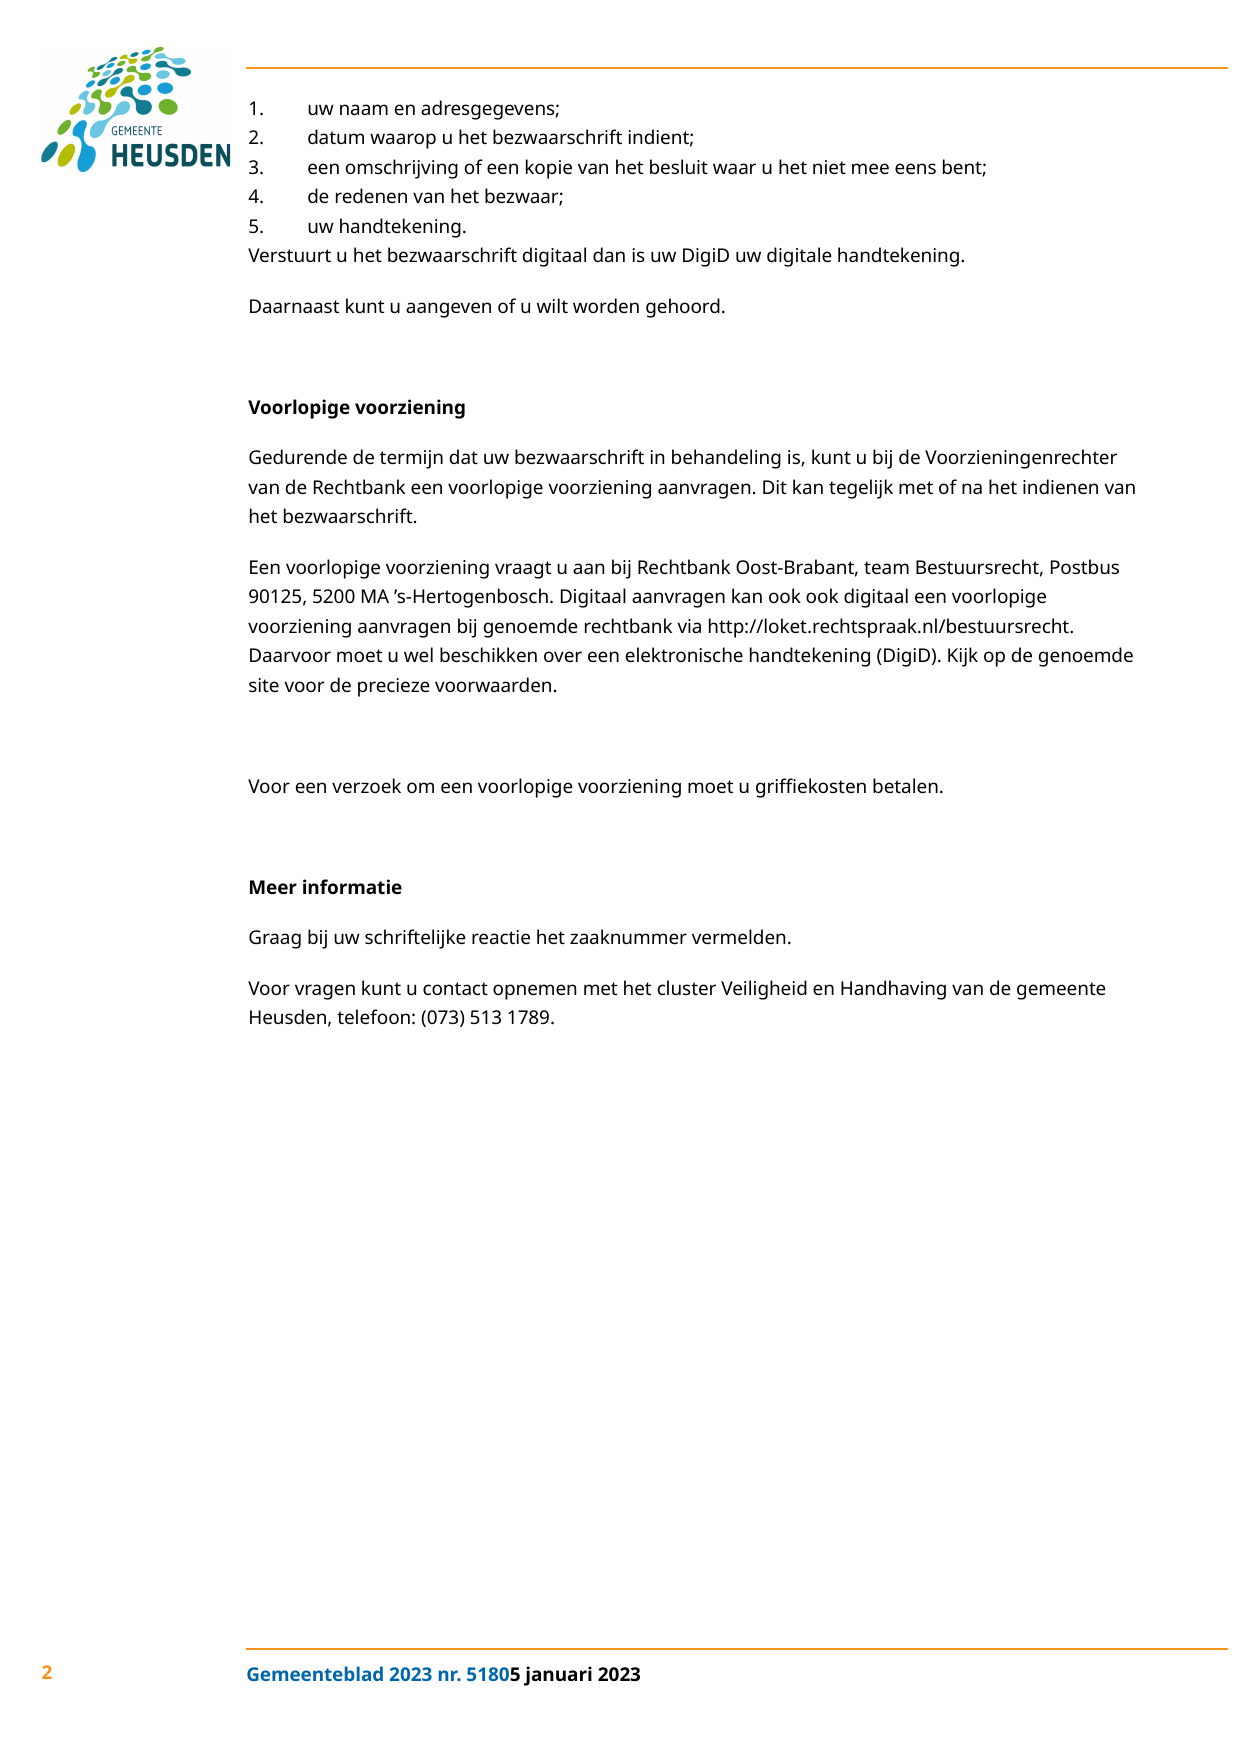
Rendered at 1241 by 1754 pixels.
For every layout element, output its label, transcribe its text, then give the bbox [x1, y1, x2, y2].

text Meer informatie [248, 874, 1152, 900]
text Een voorlopige voorziening vraagt u aan bij Rechtbank Oost-Brabant, team Bestuursrecht, Postbus 90125, 5200 MA ’s-Hertogenbosch. Digitaal aanvragen kan ook ook digitaal een voorlopige voorziening aanvragen bij genoemde rechtbank via http://loket.rechtspraak.nl/bestuursrecht. Daarvoor moet u wel beschikken over een elektronische handtekening (DigiD). Kijk op de genoemde site voor de precieze voorwaarden. [248, 554, 1152, 698]
list datum waarop u het bezwaarschrift indient; [248, 124, 1152, 150]
list uw handtekening. [248, 213, 1152, 239]
text Daarnaast kunt u aangeven of u wilt worden gehoord. [248, 293, 1152, 319]
list de redenen van het bezwaar; [248, 183, 1152, 209]
list uw naam en adresgegevens; [248, 95, 1152, 121]
picture [41, 47, 231, 172]
text Graag bij uw schriftelijke reactie het zaaknummer vermelden. [248, 924, 1152, 950]
text Verstuurt u het bezwaarschrift digitaal dan is uw DigiD uw digitale handtekening. [248, 243, 1152, 268]
list een omschrijving of een kopie van het besluit waar u het niet mee eens bent; [248, 154, 1152, 180]
text Gedurende de termijn dat uw bezwaarschrift in behandeling is, kunt u bij de Voorzieningenrechter van de Rechtbank een voorlopige voorziening aanvragen. Dit kan tegelijk met of na het indienen van het bezwaarschrift. [248, 444, 1152, 529]
text Voorlopige voorziening [248, 394, 1152, 420]
text Voor vragen kunt u contact opnemen met het cluster Veiligheid en Handhaving van de gemeente Heusden, telefoon: (073) 513 1789. [248, 975, 1152, 1030]
text Voor een verzoek om een voorlopige voorziening moet u griffiekosten betalen. [248, 773, 1152, 799]
